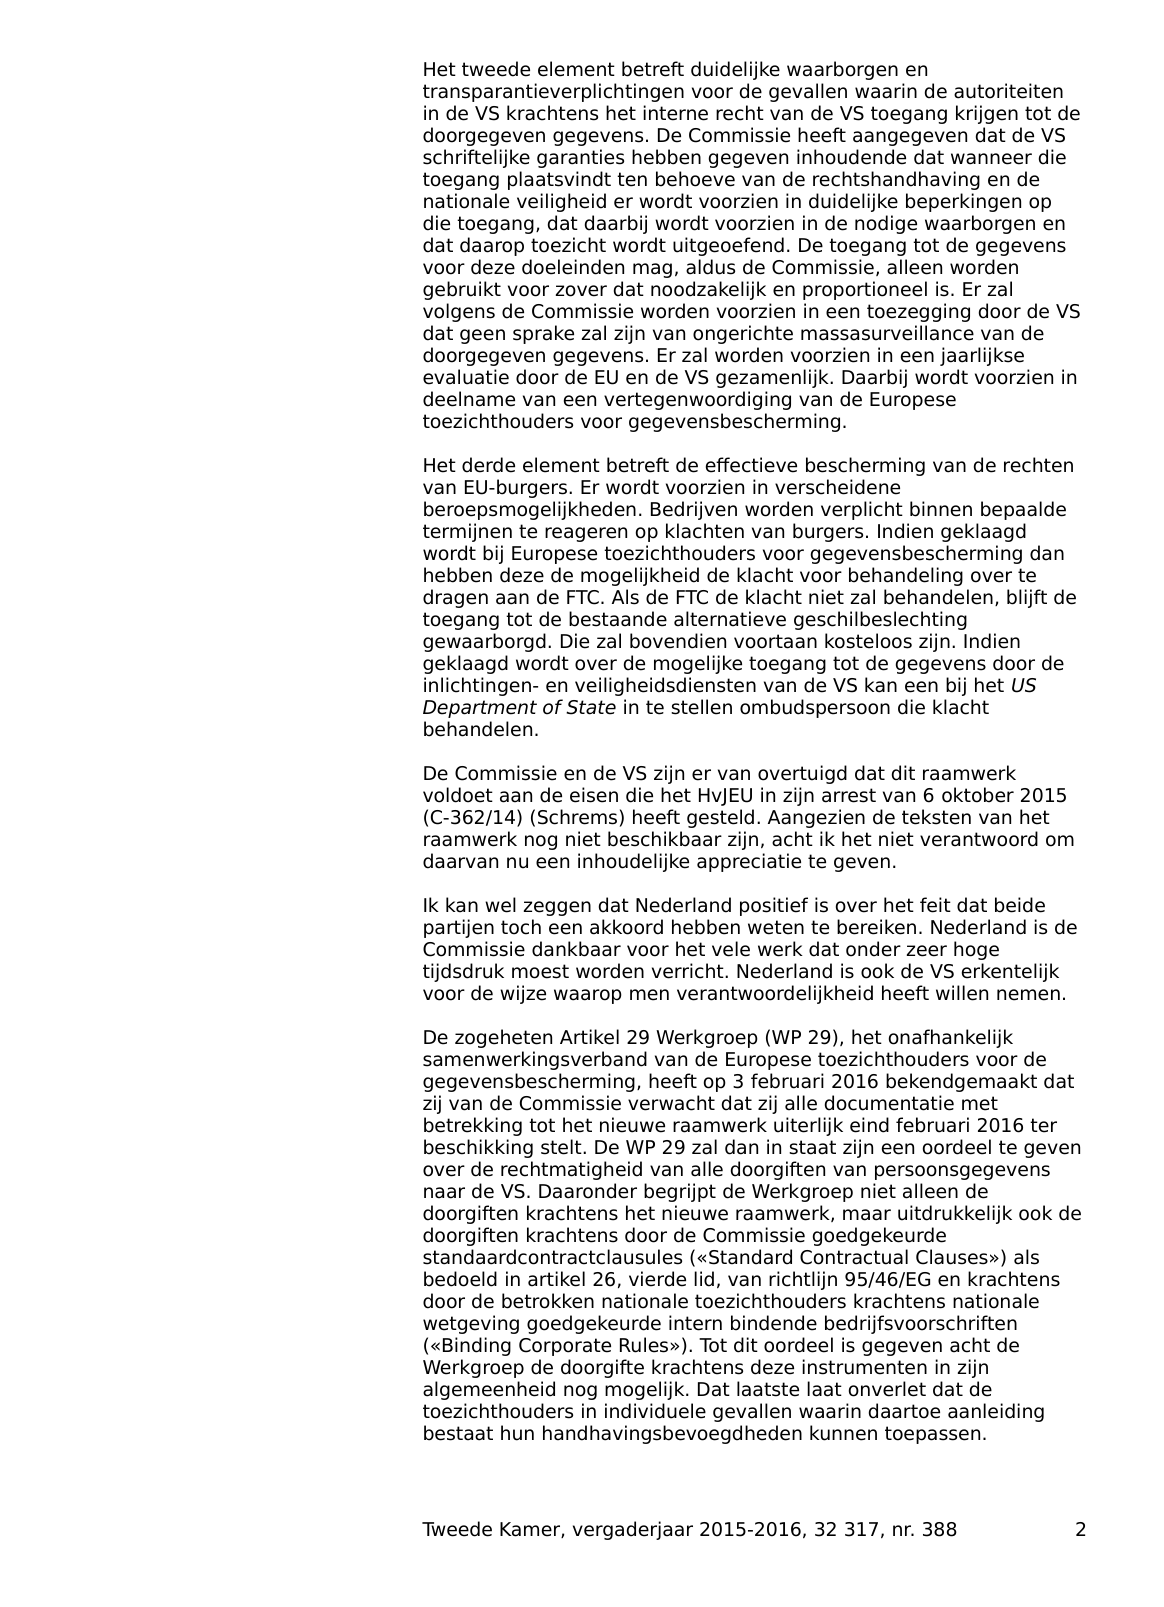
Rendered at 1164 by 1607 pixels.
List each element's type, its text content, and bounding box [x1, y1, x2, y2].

text Het derde element betreft de effectieve bescherming van de rechten van EU-burgers. Er wordt voorzien in verscheidene beroepsmogelijkheden. Bedrijven worden verplicht binnen bepaalde termijnen te reageren op klachten van burgers. Indien geklaagd wordt bij Europese toezichthouders voor gegevensbescherming dan hebben deze de mogelijkheid de klacht voor behandeling over te dragen aan de FTC. Als de FTC de klacht niet zal behandelen, blijft de toegang tot de bestaande alternatieve geschilbeslechting gewaarborgd. Die zal bovendien voortaan kosteloos zijn. Indien geklaagd wordt over de mogelijke toegang tot de gegevens door de inlichtingen- en veiligheidsdiensten van de VS kan een bij het US Department of State in te stellen ombudspersoon die klacht behandelen. [422, 455, 1087, 741]
text Ik kan wel zeggen dat Nederland positief is over het feit dat beide partijen toch een akkoord hebben weten te bereiken. Nederland is de Commissie dankbaar voor het vele werk dat onder zeer hoge tijdsdruk moest worden verricht. Nederland is ook de VS erkentelijk voor de wijze waarop men verantwoordelijkheid heeft willen nemen. [422, 895, 1087, 1005]
text Het tweede element betreft duidelijke waarborgen en transparantieverplichtingen voor de gevallen waarin de autoriteiten in de VS krachtens het interne recht van de VS toegang krijgen tot de doorgegeven gegevens. De Commissie heeft aangegeven dat de VS schriftelijke garanties hebben gegeven inhoudende dat wanneer die toegang plaatsvindt ten behoeve van de rechtshandhaving en de nationale veiligheid er wordt voorzien in duidelijke beperkingen op die toegang, dat daarbij wordt voorzien in de nodige waarborgen en dat daarop toezicht wordt uitgeoefend. De toegang tot de gegevens voor deze doeleinden mag, aldus de Commissie, alleen worden gebruikt voor zover dat noodzakelijk en proportioneel is. Er zal volgens de Commissie worden voorzien in een toezegging door de VS dat geen sprake zal zijn van ongerichte massasurveillance van de doorgegeven gegevens. Er zal worden voorzien in een jaarlijkse evaluatie door de EU en de VS gezamenlijk. Daarbij wordt voorzien in deelname van een vertegenwoordiging van de Europese toezichthouders voor gegevensbescherming. [422, 59, 1087, 433]
text De zogeheten Artikel 29 Werkgroep (WP 29), het onafhankelijk samenwerkingsverband van de Europese toezichthouders voor de gegevensbescherming, heeft op 3 februari 2016 bekendgemaakt dat zij van de Commissie verwacht dat zij alle documentatie met betrekking tot het nieuwe raamwerk uiterlijk eind februari 2016 ter beschikking stelt. De WP 29 zal dan in staat zijn een oordeel te geven over de rechtmatigheid van alle doorgiften van persoonsgegevens naar de VS. Daaronder begrijpt de Werkgroep niet alleen de doorgiften krachtens het nieuwe raamwerk, maar uitdrukkelijk ook de doorgiften krachtens door de Commissie goedgekeurde standaardcontractclausules («Standard Contractual Clauses») als bedoeld in artikel 26, vierde lid, van richtlijn 95/46/EG en krachtens door de betrokken nationale toezichthouders krachtens nationale wetgeving goedgekeurde intern bindende bedrijfsvoorschriften («Binding Corporate Rules»). Tot dit oordeel is gegeven acht de Werkgroep de doorgifte krachtens deze instrumenten in zijn algemeenheid nog mogelijk. Dat laatste laat onverlet dat de toezichthouders in individuele gevallen waarin daartoe aanleiding bestaat hun handhavingsbevoegdheden kunnen toepassen. [422, 1027, 1087, 1444]
text De Commissie en de VS zijn er van overtuigd dat dit raamwerk voldoet aan de eisen die het HvJEU in zijn arrest van 6 oktober 2015 (C-362/14) (Schrems) heeft gesteld. Aangezien de teksten van het raamwerk nog niet beschikbaar zijn, acht ik het niet verantwoord om daarvan nu een inhoudelijke appreciatie te geven. [422, 763, 1087, 873]
